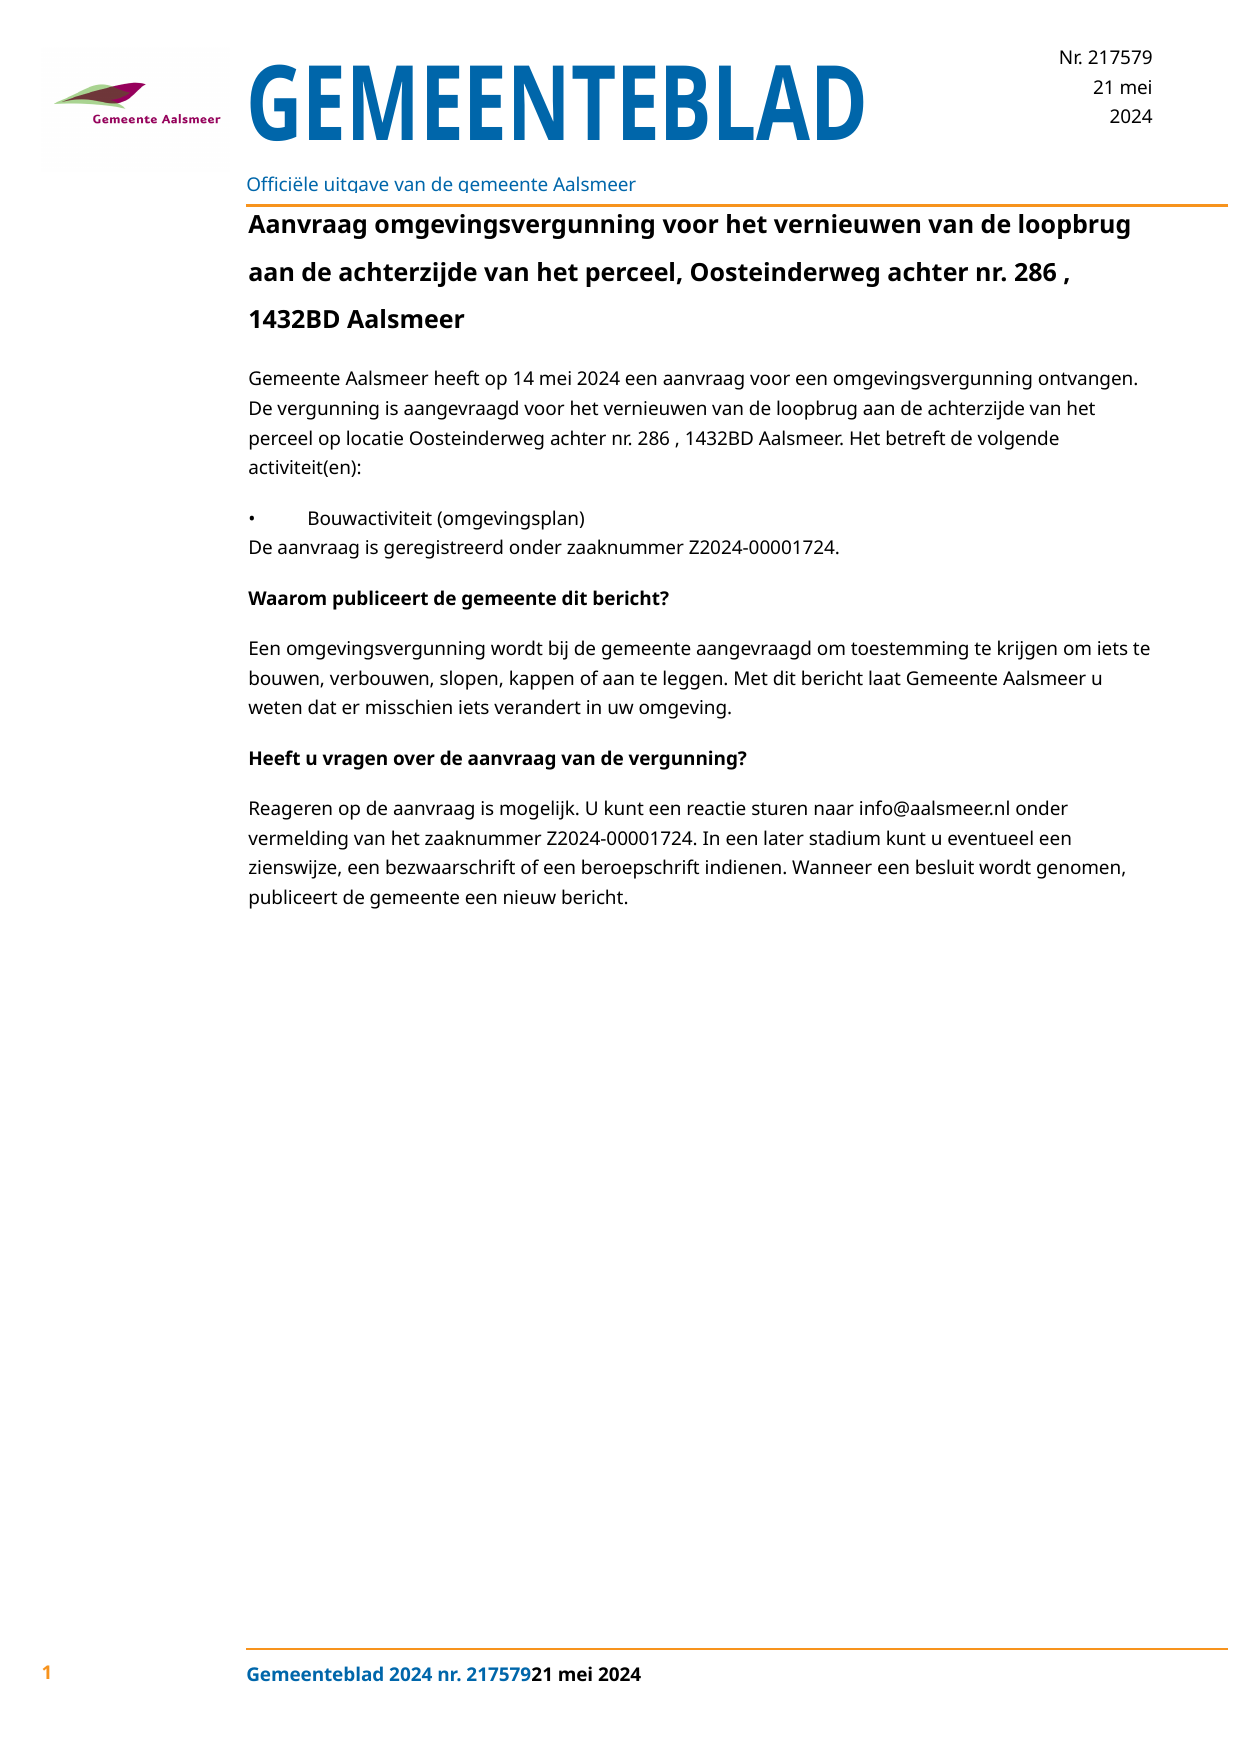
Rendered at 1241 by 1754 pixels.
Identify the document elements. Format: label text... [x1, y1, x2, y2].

list Bouwactiviteit (omgevingsplan) [248, 505, 1152, 530]
text Waarom publiceert de gemeente dit bericht? [248, 585, 1152, 610]
text Gemeente Aalsmeer heeft op 14 mei 2024 een aanvraag voor een omgevingsvergunning ontvangen. De vergunning is aangevraagd voor het vernieuwen van de loopbrug aan de achterzijde van het perceel op locatie Oosteinderweg achter nr. 286 , 1432BD Aalsmeer. Het betreft de volgende activiteit(en): [248, 366, 1152, 480]
picture [41, 47, 231, 172]
text Reageren op de aanvraag is mogelijk. U kunt een reactie sturen naar info@aalsmeer.nl onder vermelding van het zaaknummer Z2024-00001724. In een later stadium kunt u eventueel een zienswijze, een bezwaarschrift of een beroepschrift indienen. Wanneer een besluit wordt genomen, publiceert de gemeente een nieuw bericht. [248, 795, 1152, 909]
text De aanvraag is geregistreerd onder zaaknummer Z2024-00001724. [248, 534, 1152, 560]
text Een omgevingsvergunning wordt bij de gemeente aangevraagd om toestemming te krijgen om iets te bouwen, verbouwen, slopen, kappen of aan te leggen. Met dit bericht laat Gemeente Aalsmeer u weten dat er misschien iets verandert in uw omgeving. [248, 635, 1152, 720]
text Heeft u vragen over de aanvraag van de vergunning? [248, 745, 1152, 770]
text Aanvraag omgevingsvergunning voor het vernieuwen van de loopbrug aan de achterzijde van het perceel, Oosteinderweg achter nr. 286 , 1432BD Aalsmeer [248, 207, 1152, 336]
